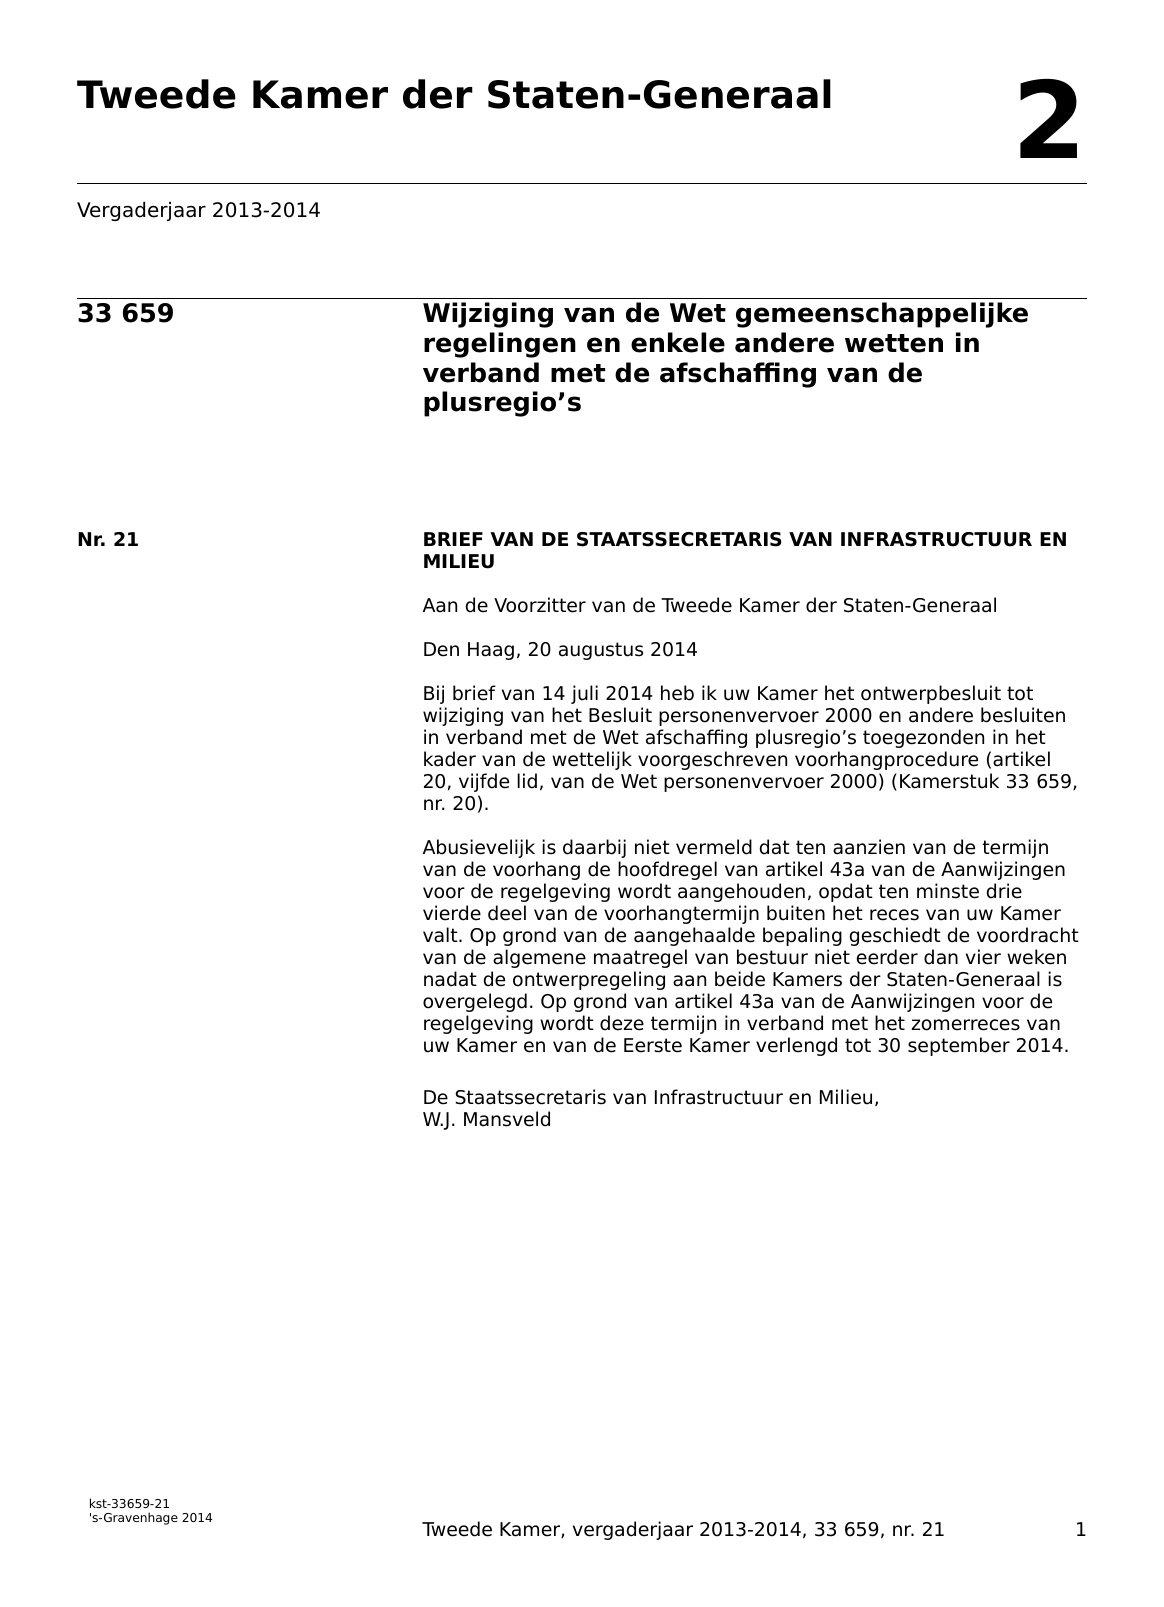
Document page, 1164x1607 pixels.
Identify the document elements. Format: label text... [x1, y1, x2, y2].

subtitle Nr. 21 BRIEF VAN DE STAATSSECRETARIS VAN INFRASTRUCTUUR EN MILIEU [77, 529, 1087, 573]
text Aan de Voorzitter van de Tweede Kamer der Staten-Generaal [422, 595, 1087, 617]
table_header 2 [886, 59, 1087, 183]
table_cell Vergaderjaar 2013-2014 [77, 184, 1087, 298]
table_header Tweede Kamer der Staten-Generaal [77, 59, 886, 183]
text Den Haag, 20 augustus 2014 [422, 639, 1087, 661]
text Abusievelijk is daarbij niet vermeld dat ten aanzien van de termijn van de voorhang de hoofdregel van artikel 43a van de Aanwijzingen voor de regelgeving wordt aangehouden, opdat ten minste drie vierde deel van de voorhangtermijn buiten het reces van uw Kamer valt. Op grond van de aangehaalde bepaling geschiedt de voordracht van de algemene maatregel van bestuur niet eerder dan vier weken nadat de ontwerpregeling aan beide Kamers der Staten-Generaal is overgelegd. Op grond van artikel 43a van de Aanwijzingen voor de regelgeving wordt deze termijn in verband met het zomerreces van uw Kamer en van de Eerste Kamer verlengd tot 30 september 2014. [422, 837, 1087, 1057]
text 's-Gravenhage 2014 [88, 1511, 323, 1525]
subtitle 33 659 Wijziging van de Wet gemeenschappelijke regelingen en enkele andere wetten in verband met de afschaffing van de plusregio’s [77, 299, 1087, 418]
text Bij brief van 14 juli 2014 heb ik uw Kamer het ontwerpbesluit tot wijziging van het Besluit personenvervoer 2000 en andere besluiten in verband met de Wet afschaffing plusregio’s toegezonden in het kader van de wettelijk voorgeschreven voorhangprocedure (artikel 20, vijfde lid, van de Wet personenvervoer 2000) (Kamerstuk 33 659, nr. 20). [422, 683, 1087, 815]
text kst-33659-21 [88, 1497, 323, 1511]
text De Staatssecretaris van Infrastructuur en Milieu, W.J. Mansveld [422, 1087, 1087, 1131]
